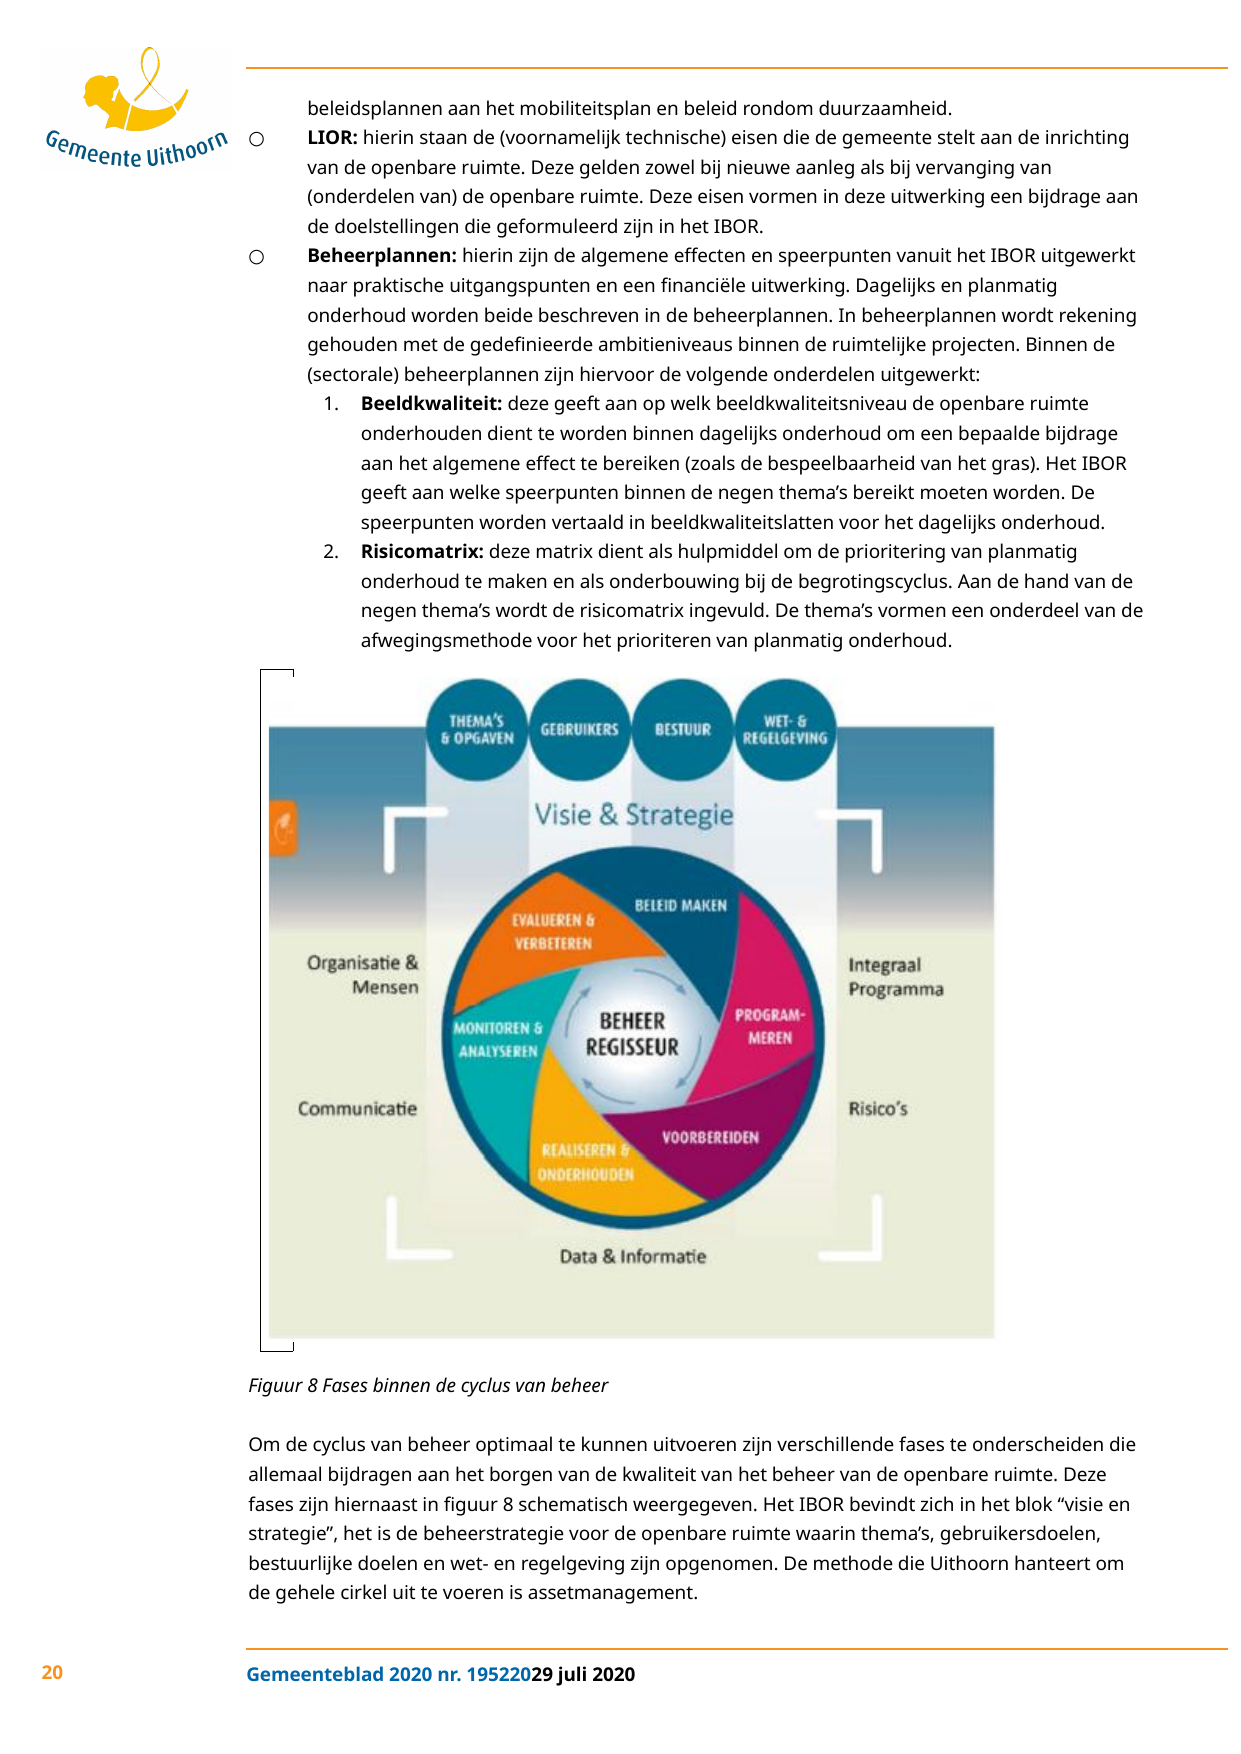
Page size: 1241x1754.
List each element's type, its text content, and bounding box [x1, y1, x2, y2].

list LIOR: hierin staan de (voornamelijk technische) eisen die de gemeente stelt aan de inrichting van de openbare ruimte. Deze gelden zowel bij nieuwe aanleg als bij vervanging van (onderdelen van) de openbare ruimte. Deze eisen vormen in deze uitwerking een bijdrage aan de doelstellingen die geformuleerd zijn in het IBOR. [248, 124, 1152, 239]
list beleidsplannen aan het mobiliteitsplan en beleid rondom duurzaamheid. [248, 95, 1152, 121]
list Beeldkwaliteit: deze geeft aan op welk beeldkwaliteitsniveau de openbare ruimte onderhouden dient te worden binnen dagelijks onderhoud om een bepaalde bijdrage aan het algemene effect te bereiken (zoals de bespeelbaarheid van het gras). Het IBOR geeft aan welke speerpunten binnen de negen thema’s bereikt moeten worden. De speerpunten worden vertaald in beeldkwaliteitslatten voor het dagelijks onderhoud. [323, 391, 1152, 535]
list Beheerplannen: hierin zijn de algemene effecten en speerpunten vanuit het IBOR uitgewerkt naar praktische uitgangspunten en een financiële uitwerking. Dagelijks en planmatig onderhoud worden beide beschreven in de beheerplannen. In beheerplannen wordt rekening gehouden met de gedefinieerde ambitieniveaus binnen de ruimtelijke projecten. Binnen de (sectorale) beheerplannen zijn hiervoor de volgende onderdelen uitgewerkt: [248, 243, 1152, 387]
list Risicomatrix: deze matrix dient als hulpmiddel om de prioritering van planmatig onderhoud te maken en als onderbouwing bij de begrotingscyclus. Aan de hand van de negen thema’s wordt de risicomatrix ingevuld. De thema’s vormen een onderdeel van de afwegingsmethode voor het prioriteren van planmatig onderhoud. [323, 538, 1152, 653]
picture [41, 47, 231, 172]
text Figuur 8 Fases binnen de cyclus van beheer [248, 1372, 1152, 1398]
picture [268, 677, 1002, 1342]
text Om de cyclus van beheer optimaal te kunnen uitvoeren zijn verschillende fases te onderscheiden die allemaal bijdragen aan het borgen van de kwaliteit van het beheer van de openbare ruimte. Deze fases zijn hiernaast in figuur 8 schematisch weergegeven. Het IBOR bevindt zich in het blok “visie en strategie”, het is de beheerstrategie voor de openbare ruimte waarin thema’s, gebruikersdoelen, bestuurlijke doelen en wet- en regelgeving zijn opgenomen. De methode die Uithoorn hanteert om de gehele cirkel uit te voeren is assetmanagement. [248, 1432, 1152, 1605]
